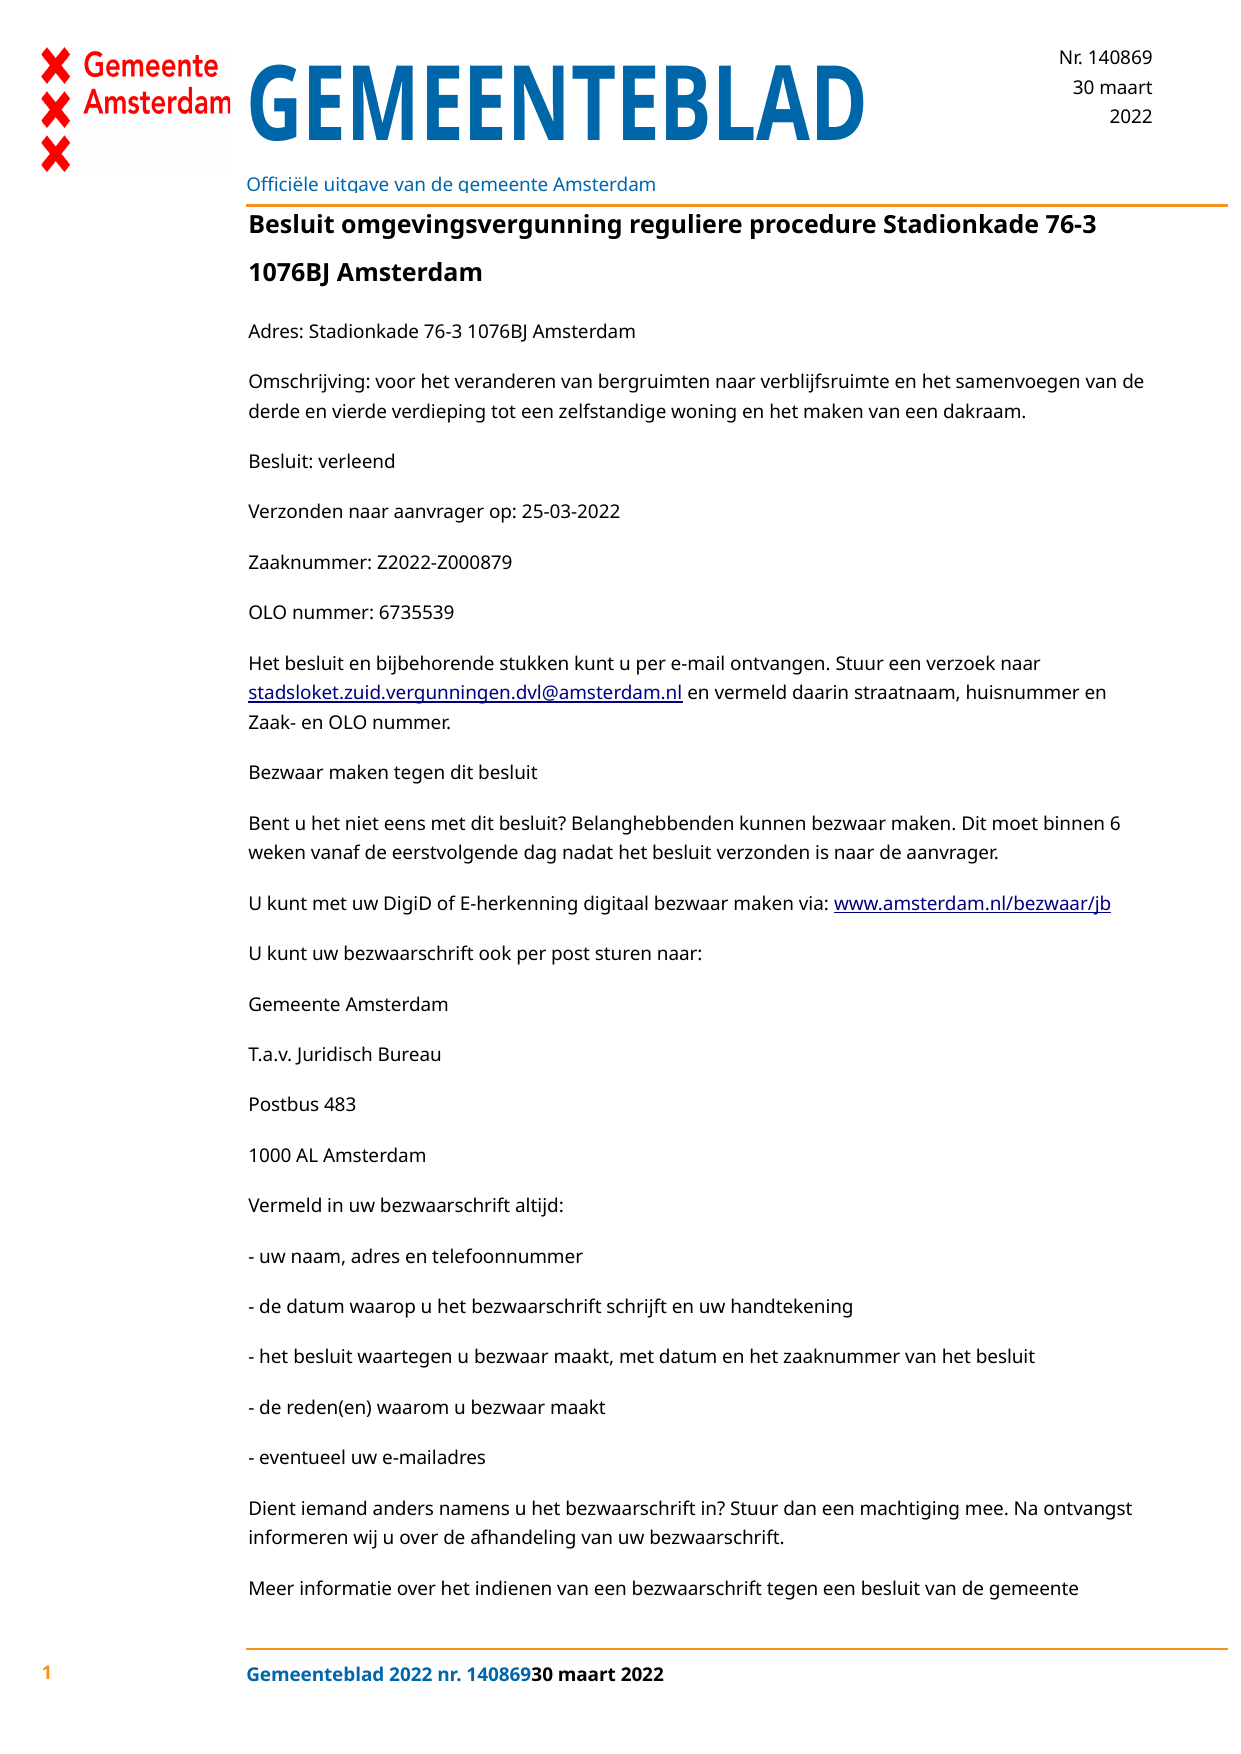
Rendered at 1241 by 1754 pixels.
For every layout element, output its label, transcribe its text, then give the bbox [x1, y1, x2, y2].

text - het besluit waartegen u bezwaar maakt, met datum en het zaaknummer van het besluit [248, 1344, 1152, 1369]
text Vermeld in uw bezwaarschrift altijd: [248, 1192, 1152, 1218]
text U kunt uw bezwaarschrift ook per post sturen naar: [248, 940, 1152, 966]
text - de datum waarop u het bezwaarschrift schrijft en uw handtekening [248, 1293, 1152, 1319]
text U kunt met uw DigiD of E-herkenning digitaal bezwaar maken via: www.amsterdam.nl/bezwaar/jb [248, 890, 1152, 916]
text Omschrijving: voor het veranderen van bergruimten naar verblijfsruimte en het samenvoegen van de derde en vierde verdieping tot een zelfstandige woning en het maken van een dakraam. [248, 368, 1152, 424]
text - de reden(en) waarom u bezwaar maakt [248, 1394, 1152, 1420]
text Dient iemand anders namens u het bezwaarschrift in? Stuur dan een machtiging mee. Na ontvangst informeren wij u over de afhandeling van uw bezwaarschrift. [248, 1495, 1152, 1550]
text OLO nummer: 6735539 [248, 599, 1152, 625]
text T.a.v. Juridisch Bureau [248, 1041, 1152, 1067]
text Postbus 483 [248, 1092, 1152, 1117]
text 1000 AL Amsterdam [248, 1142, 1152, 1168]
text Besluit omgevingsvergunning reguliere procedure Stadionkade 76-3 1076BJ Amsterdam [248, 207, 1152, 288]
text Meer informatie over het indienen van een bezwaarschrift tegen een besluit van de gemeente [248, 1575, 1152, 1601]
text Verzonden naar aanvrager op: 25-03-2022 [248, 499, 1152, 524]
text Gemeente Amsterdam [248, 991, 1152, 1017]
text Bent u het niet eens met dit besluit? Belanghebbenden kunnen bezwaar maken. Dit moet binnen 6 weken vanaf de eerstvolgende dag nadat het besluit verzonden is naar de aanvrager. [248, 810, 1152, 865]
text - uw naam, adres en telefoonnummer [248, 1243, 1152, 1269]
text Het besluit en bijbehorende stukken kunt u per e-mail ontvangen. Stuur een verzoek naar stadsloket.zuid.vergunningen.dvl@amsterdam.nl en vermeld daarin straatnaam, huisnummer en Zaak- en OLO nummer. [248, 650, 1152, 735]
text - eventueel uw e-mailadres [248, 1444, 1152, 1470]
picture [41, 47, 231, 172]
text Zaaknummer: Z2022-Z000879 [248, 549, 1152, 575]
text Bezwaar maken tegen dit besluit [248, 759, 1152, 785]
text Adres: Stadionkade 76-3 1076BJ Amsterdam [248, 318, 1152, 344]
text Besluit: verleend [248, 448, 1152, 474]
